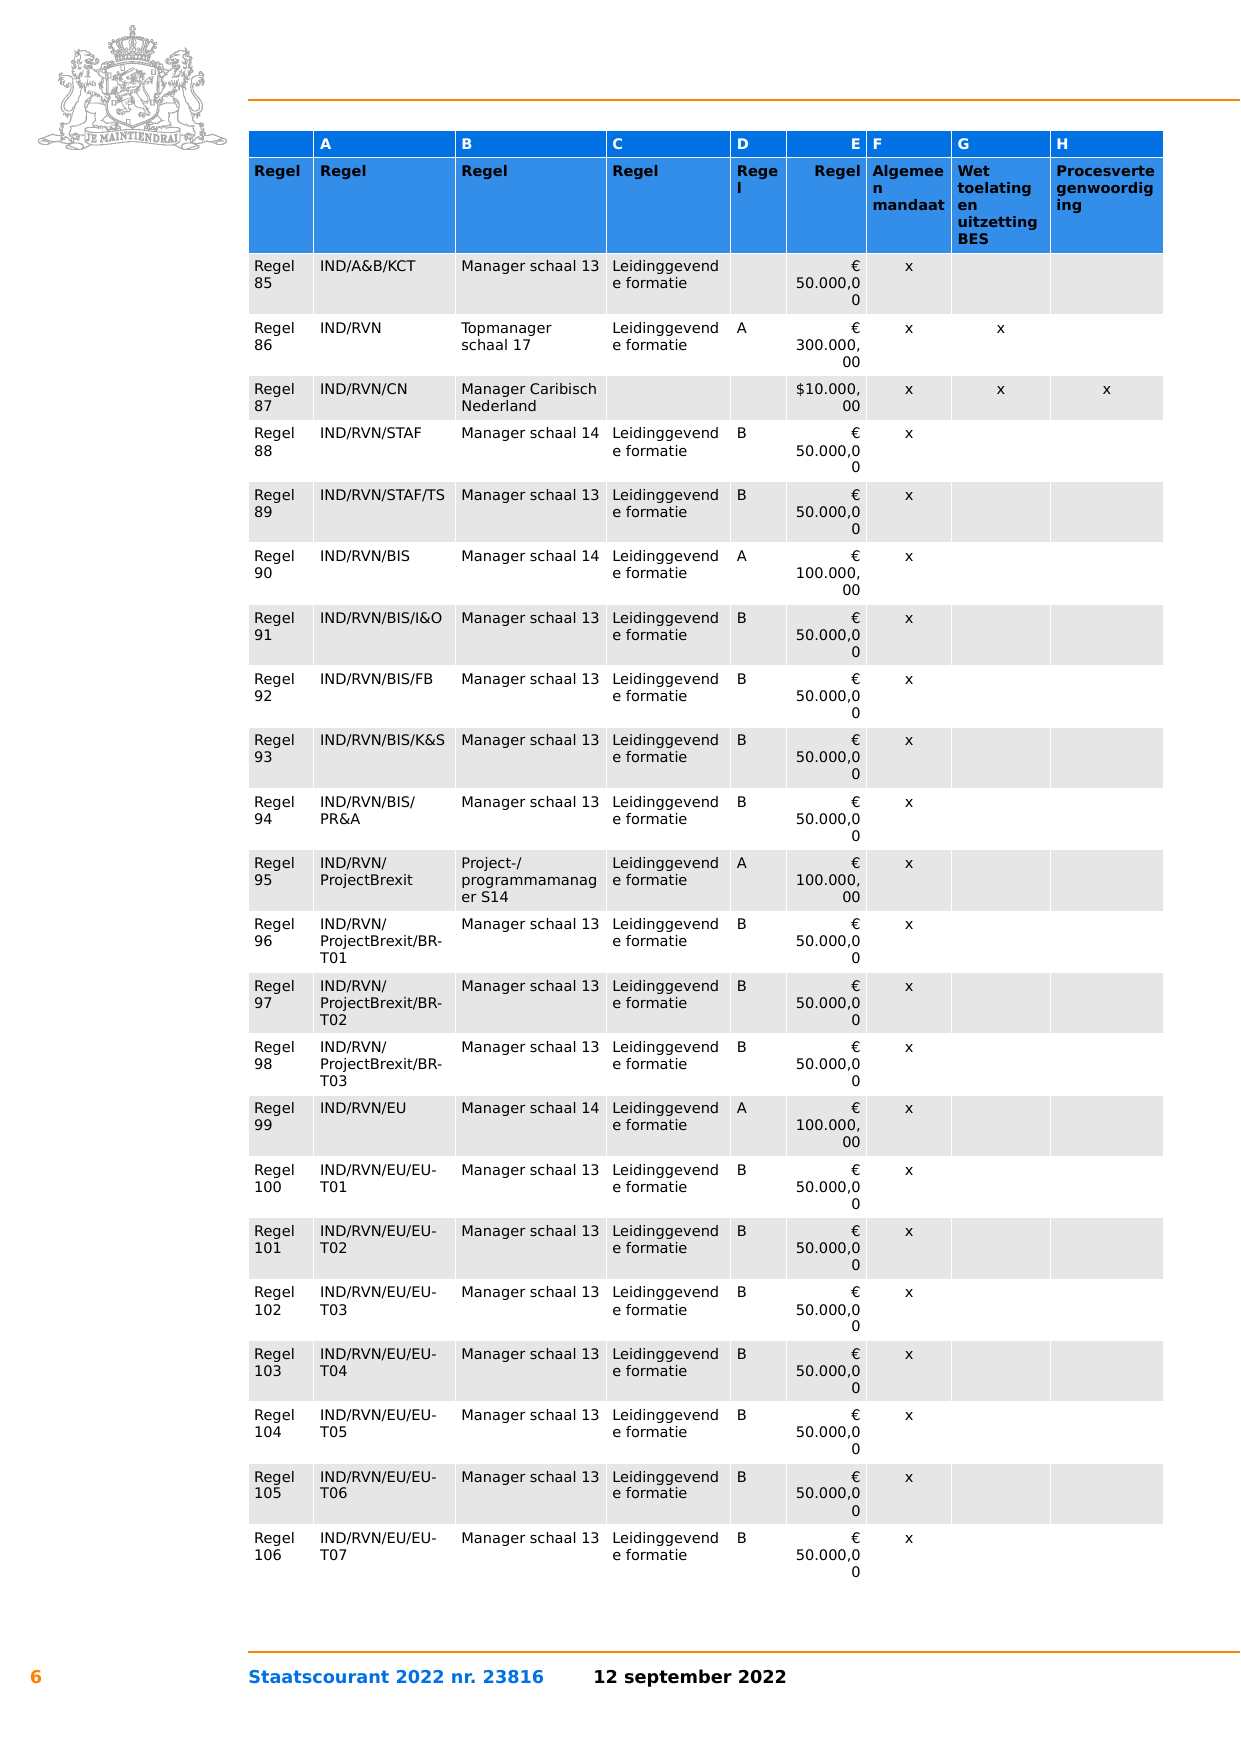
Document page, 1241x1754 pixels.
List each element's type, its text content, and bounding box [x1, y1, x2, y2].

table_cell [731, 254, 786, 314]
table_cell IND/A&B/KCT [314, 254, 455, 314]
table_cell Leidinggevende formatie [607, 1403, 730, 1463]
table_cell Regel 101 [249, 1218, 313, 1279]
table_cell [607, 376, 730, 420]
table_cell x [867, 1034, 951, 1094]
table_cell Manager schaal 13 [456, 728, 606, 788]
table_cell Wet toelating en uitzetting BES [952, 158, 1050, 253]
table_cell Regel 100 [249, 1157, 313, 1217]
table_cell Topmanager schaal 17 [456, 315, 606, 375]
table_header E [787, 131, 866, 157]
table_cell € 300.000,00 [787, 315, 866, 375]
table_cell Manager schaal 13 [456, 254, 606, 314]
table_cell IND/RVN/STAF/TS [314, 482, 455, 542]
table_cell B [731, 1218, 786, 1279]
table_cell [1051, 728, 1163, 788]
table_cell x [867, 850, 951, 911]
table_cell Regel 85 [249, 254, 313, 314]
table_cell [952, 254, 1050, 314]
table_cell [1051, 605, 1163, 665]
table_cell € 100.000,00 [787, 850, 866, 911]
table_cell Regel 90 [249, 544, 313, 604]
table_cell Regel 102 [249, 1280, 313, 1340]
table_cell Regel 104 [249, 1403, 313, 1463]
table_cell € 50.000,00 [787, 482, 866, 542]
table_cell € 50.000,00 [787, 1403, 866, 1463]
table_cell x [867, 482, 951, 542]
table_cell IND/RVN/EU/EU-T03 [314, 1280, 455, 1340]
table_cell x [867, 1280, 951, 1340]
table_cell € 50.000,00 [787, 421, 866, 481]
table_cell [1051, 666, 1163, 726]
table_cell x [867, 1341, 951, 1401]
table_cell Leidinggevende formatie [607, 605, 730, 665]
table_cell Leidinggevende formatie [607, 1280, 730, 1340]
table_cell B [731, 1157, 786, 1217]
table_cell IND/RVN/BIS/K&S [314, 728, 455, 788]
table_cell Manager schaal 14 [456, 1096, 606, 1156]
table_cell [952, 850, 1050, 911]
table_cell B [731, 605, 786, 665]
table_header A [314, 131, 455, 157]
table_cell Leidinggevende formatie [607, 1525, 730, 1585]
table_header F [867, 131, 951, 157]
table_cell [952, 666, 1050, 726]
table_cell € 50.000,00 [787, 912, 866, 972]
table_cell Procesvertegenwoordiging [1051, 158, 1163, 253]
table_cell Leidinggevende formatie [607, 421, 730, 481]
table_cell Algemeen mandaat [867, 158, 951, 253]
table_cell Leidinggevende formatie [607, 1157, 730, 1217]
table_cell Leidinggevende formatie [607, 1218, 730, 1279]
table_header D [731, 131, 786, 157]
table_cell Leidinggevende formatie [607, 912, 730, 972]
table_cell Leidinggevende formatie [607, 850, 730, 911]
table_cell Regel 93 [249, 728, 313, 788]
table_cell Leidinggevende formatie [607, 254, 730, 314]
table_cell Regel [249, 158, 313, 253]
table_cell Manager schaal 13 [456, 912, 606, 972]
table_cell x [867, 544, 951, 604]
table_cell B [731, 1341, 786, 1401]
table_cell € 50.000,00 [787, 1280, 866, 1340]
table_cell B [731, 1280, 786, 1340]
table_cell [952, 1096, 1050, 1156]
table_header C [607, 131, 730, 157]
table_cell Manager schaal 13 [456, 789, 606, 849]
table_cell Manager schaal 13 [456, 1525, 606, 1585]
table_cell [952, 1341, 1050, 1401]
table_cell Manager schaal 13 [456, 1157, 606, 1217]
table_cell € 50.000,00 [787, 1218, 866, 1279]
table_cell Manager schaal 14 [456, 421, 606, 481]
table_cell x [952, 376, 1050, 420]
table_cell Manager Caribisch Nederland [456, 376, 606, 420]
table_cell Manager schaal 13 [456, 1218, 606, 1279]
table_cell [1051, 1157, 1163, 1217]
table_cell € 50.000,00 [787, 1157, 866, 1217]
table_cell IND/RVN/EU/EU-T04 [314, 1341, 455, 1401]
table_cell [952, 1280, 1050, 1340]
table_cell IND/RVN/ProjectBrexit/BR-T01 [314, 912, 455, 972]
table_cell Regel 86 [249, 315, 313, 375]
table_cell IND/RVN/EU/EU-T02 [314, 1218, 455, 1279]
table_cell Project-/programmamanager S14 [456, 850, 606, 911]
table_cell € 50.000,00 [787, 254, 866, 314]
table_cell € 50.000,00 [787, 789, 866, 849]
table_cell IND/RVN/CN [314, 376, 455, 420]
table_cell Leidinggevende formatie [607, 666, 730, 726]
table_cell Regel 88 [249, 421, 313, 481]
table_cell Leidinggevende formatie [607, 1341, 730, 1401]
table_cell Regel 89 [249, 482, 313, 542]
table_cell Manager schaal 13 [456, 973, 606, 1033]
table_cell [952, 912, 1050, 972]
table_cell [1051, 315, 1163, 375]
table_cell B [731, 1034, 786, 1094]
table_cell $10.000,00 [787, 376, 866, 420]
table_cell IND/RVN/EU [314, 1096, 455, 1156]
table_cell IND/RVN/BIS/FB [314, 666, 455, 726]
table_cell [952, 544, 1050, 604]
table_header H [1051, 131, 1163, 157]
table_cell [952, 973, 1050, 1033]
table_cell A [731, 544, 786, 604]
table_cell € 50.000,00 [787, 1034, 866, 1094]
table_cell Manager schaal 14 [456, 544, 606, 604]
table_cell [1051, 973, 1163, 1033]
table_cell [952, 1157, 1050, 1217]
table_cell Manager schaal 13 [456, 1034, 606, 1094]
table_cell Manager schaal 13 [456, 1341, 606, 1401]
table_cell [1051, 1280, 1163, 1340]
table_cell x [867, 666, 951, 726]
table_cell [1051, 1403, 1163, 1463]
table_cell Regel [314, 158, 455, 253]
table_header [249, 131, 313, 157]
table_cell [731, 376, 786, 420]
table_cell x [867, 1403, 951, 1463]
table_cell Regel [456, 158, 606, 253]
table_cell [952, 482, 1050, 542]
table_cell Regel 95 [249, 850, 313, 911]
table_cell IND/RVN/ProjectBrexit/BR-T02 [314, 973, 455, 1033]
table_cell x [867, 1096, 951, 1156]
table_cell IND/RVN [314, 315, 455, 375]
table_cell [1051, 421, 1163, 481]
table_cell Regel 91 [249, 605, 313, 665]
table_cell x [867, 1218, 951, 1279]
table_cell x [952, 315, 1050, 375]
table_cell € 50.000,00 [787, 1464, 866, 1524]
table_cell IND/RVN/EU/EU-T07 [314, 1525, 455, 1585]
table_cell Regel 98 [249, 1034, 313, 1094]
table_cell [1051, 1218, 1163, 1279]
table_cell [1051, 1096, 1163, 1156]
table_cell Manager schaal 13 [456, 1403, 606, 1463]
table_cell Leidinggevende formatie [607, 1464, 730, 1524]
table_cell IND/RVN/EU/EU-T01 [314, 1157, 455, 1217]
table_cell [952, 605, 1050, 665]
table_cell IND/RVN/BIS [314, 544, 455, 604]
table_cell B [731, 789, 786, 849]
table_header G [952, 131, 1050, 157]
table_cell x [867, 315, 951, 375]
table_cell x [867, 1157, 951, 1217]
table_cell Regel [607, 158, 730, 253]
table_cell Regel 92 [249, 666, 313, 726]
table_cell IND/RVN/ProjectBrexit/BR-T03 [314, 1034, 455, 1094]
table_cell [952, 1464, 1050, 1524]
table_cell Regel 105 [249, 1464, 313, 1524]
table_cell x [1051, 376, 1163, 420]
table_cell x [867, 973, 951, 1033]
table_cell Regel 97 [249, 973, 313, 1033]
table_cell Leidinggevende formatie [607, 973, 730, 1033]
table_cell Regel 99 [249, 1096, 313, 1156]
table_cell IND/RVN/EU/EU-T06 [314, 1464, 455, 1524]
table_cell x [867, 1525, 951, 1585]
table_cell x [867, 605, 951, 665]
table_cell Leidinggevende formatie [607, 482, 730, 542]
table_cell € 50.000,00 [787, 728, 866, 788]
table_cell Regel 87 [249, 376, 313, 420]
table_cell Regel 106 [249, 1525, 313, 1585]
table_cell x [867, 728, 951, 788]
table_cell Regel [731, 158, 786, 253]
table_cell B [731, 973, 786, 1033]
table_cell Regel 96 [249, 912, 313, 972]
table_cell Manager schaal 13 [456, 666, 606, 726]
table_cell B [731, 1525, 786, 1585]
table_cell Leidinggevende formatie [607, 544, 730, 604]
table_cell A [731, 850, 786, 911]
table_cell [952, 789, 1050, 849]
table_cell € 100.000,00 [787, 1096, 866, 1156]
table_cell IND/RVN/ProjectBrexit [314, 850, 455, 911]
table_cell Regel 94 [249, 789, 313, 849]
table_cell Manager schaal 13 [456, 605, 606, 665]
table_cell Leidinggevende formatie [607, 789, 730, 849]
table_cell [1051, 912, 1163, 972]
table_cell Manager schaal 13 [456, 1280, 606, 1340]
table_cell A [731, 1096, 786, 1156]
table_cell [952, 728, 1050, 788]
table_cell x [867, 376, 951, 420]
table_cell x [867, 254, 951, 314]
table_cell B [731, 1403, 786, 1463]
table_cell x [867, 421, 951, 481]
table_cell [1051, 789, 1163, 849]
table_cell [1051, 482, 1163, 542]
table_header B [456, 131, 606, 157]
table_cell Leidinggevende formatie [607, 1034, 730, 1094]
table_cell € 50.000,00 [787, 666, 866, 726]
table_cell € 100.000,00 [787, 544, 866, 604]
table_cell IND/RVN/BIS/I&O [314, 605, 455, 665]
table_cell B [731, 728, 786, 788]
table_cell Leidinggevende formatie [607, 728, 730, 788]
table_cell [952, 1525, 1050, 1585]
table_cell B [731, 482, 786, 542]
table_cell [1051, 850, 1163, 911]
table_cell € 50.000,00 [787, 1341, 866, 1401]
table_cell [952, 1218, 1050, 1279]
table_cell Manager schaal 13 [456, 482, 606, 542]
table_cell x [867, 789, 951, 849]
table_cell B [731, 666, 786, 726]
table_cell B [731, 912, 786, 972]
table_cell x [867, 1464, 951, 1524]
table_cell [952, 1034, 1050, 1094]
table_cell [952, 421, 1050, 481]
table_cell x [867, 912, 951, 972]
table_cell € 50.000,00 [787, 1525, 866, 1585]
table_cell € 50.000,00 [787, 605, 866, 665]
table_cell Leidinggevende formatie [607, 1096, 730, 1156]
table_cell [1051, 1341, 1163, 1401]
table_cell € 50.000,00 [787, 973, 866, 1033]
table_cell Manager schaal 13 [456, 1464, 606, 1524]
table_cell Regel [787, 158, 866, 253]
table_cell [1051, 1464, 1163, 1524]
table_cell IND/RVN/STAF [314, 421, 455, 481]
table_cell Regel 103 [249, 1341, 313, 1401]
picture [38, 25, 227, 150]
table_cell A [731, 315, 786, 375]
table_cell [952, 1403, 1050, 1463]
table_cell [1051, 254, 1163, 314]
table_cell [1051, 1034, 1163, 1094]
table_cell Leidinggevende formatie [607, 315, 730, 375]
table_cell B [731, 1464, 786, 1524]
table_cell IND/RVN/EU/EU-T05 [314, 1403, 455, 1463]
table_cell [1051, 1525, 1163, 1585]
table_cell IND/RVN/BIS/PR&A [314, 789, 455, 849]
table_cell [1051, 544, 1163, 604]
table_cell B [731, 421, 786, 481]
